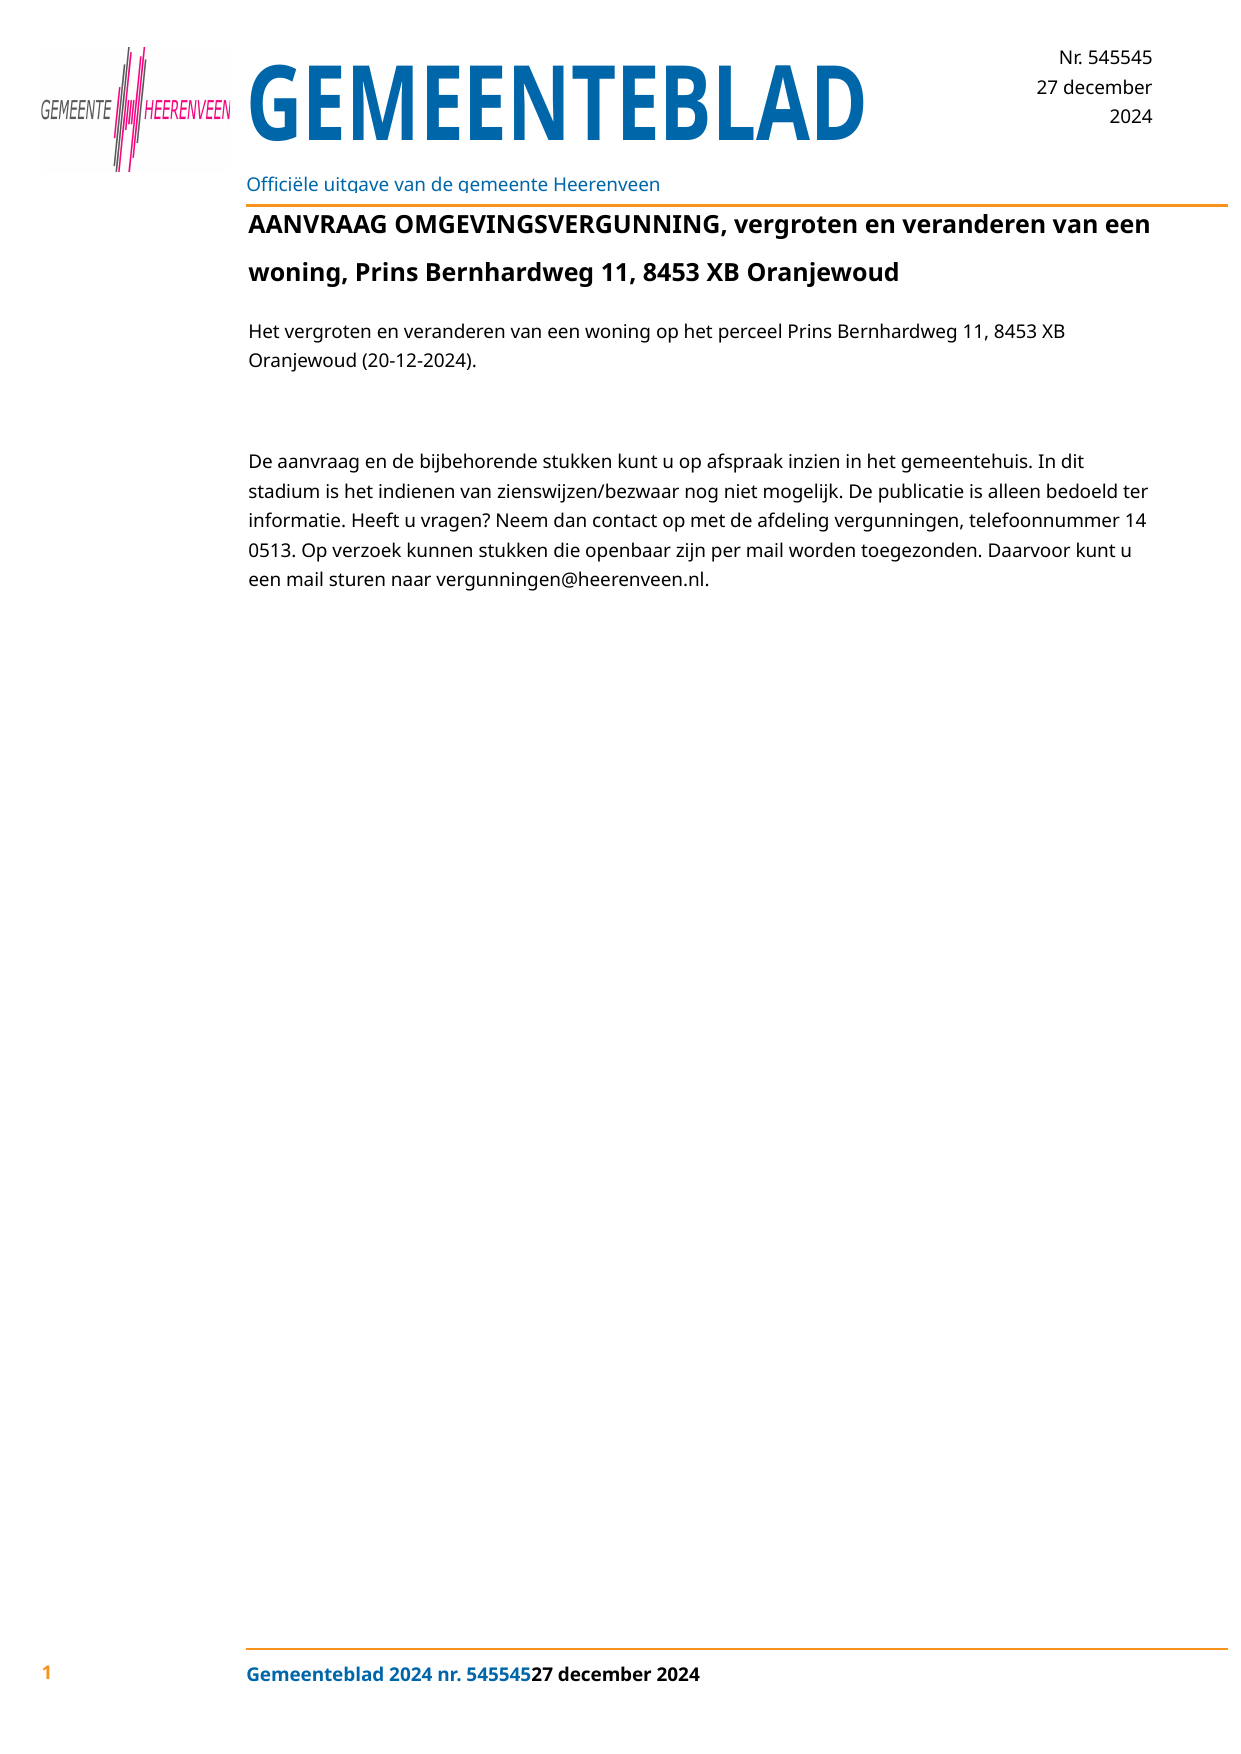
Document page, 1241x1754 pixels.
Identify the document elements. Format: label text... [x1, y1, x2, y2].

text AANVRAAG OMGEVINGSVERGUNNING, vergroten en veranderen van een woning, Prins Bernhardweg 11, 8453 XB Oranjewoud [248, 207, 1152, 288]
picture [41, 47, 231, 172]
text Het vergroten en veranderen van een woning op het perceel Prins Bernhardweg 11, 8453 XB Oranjewoud (20-12-2024). [248, 318, 1152, 373]
text De aanvraag en de bijbehorende stukken kunt u op afspraak inzien in het gemeentehuis. In dit stadium is het indienen van zienswijzen/bezwaar nog niet mogelijk. De publicatie is alleen bedoeld ter informatie. Heeft u vragen? Neem dan contact op met de afdeling vergunningen, telefoonnummer 14 0513. Op verzoek kunnen stukken die openbaar zijn per mail worden toegezonden. Daarvoor kunt u een mail sturen naar vergunningen@heerenveen.nl. [248, 448, 1152, 592]
